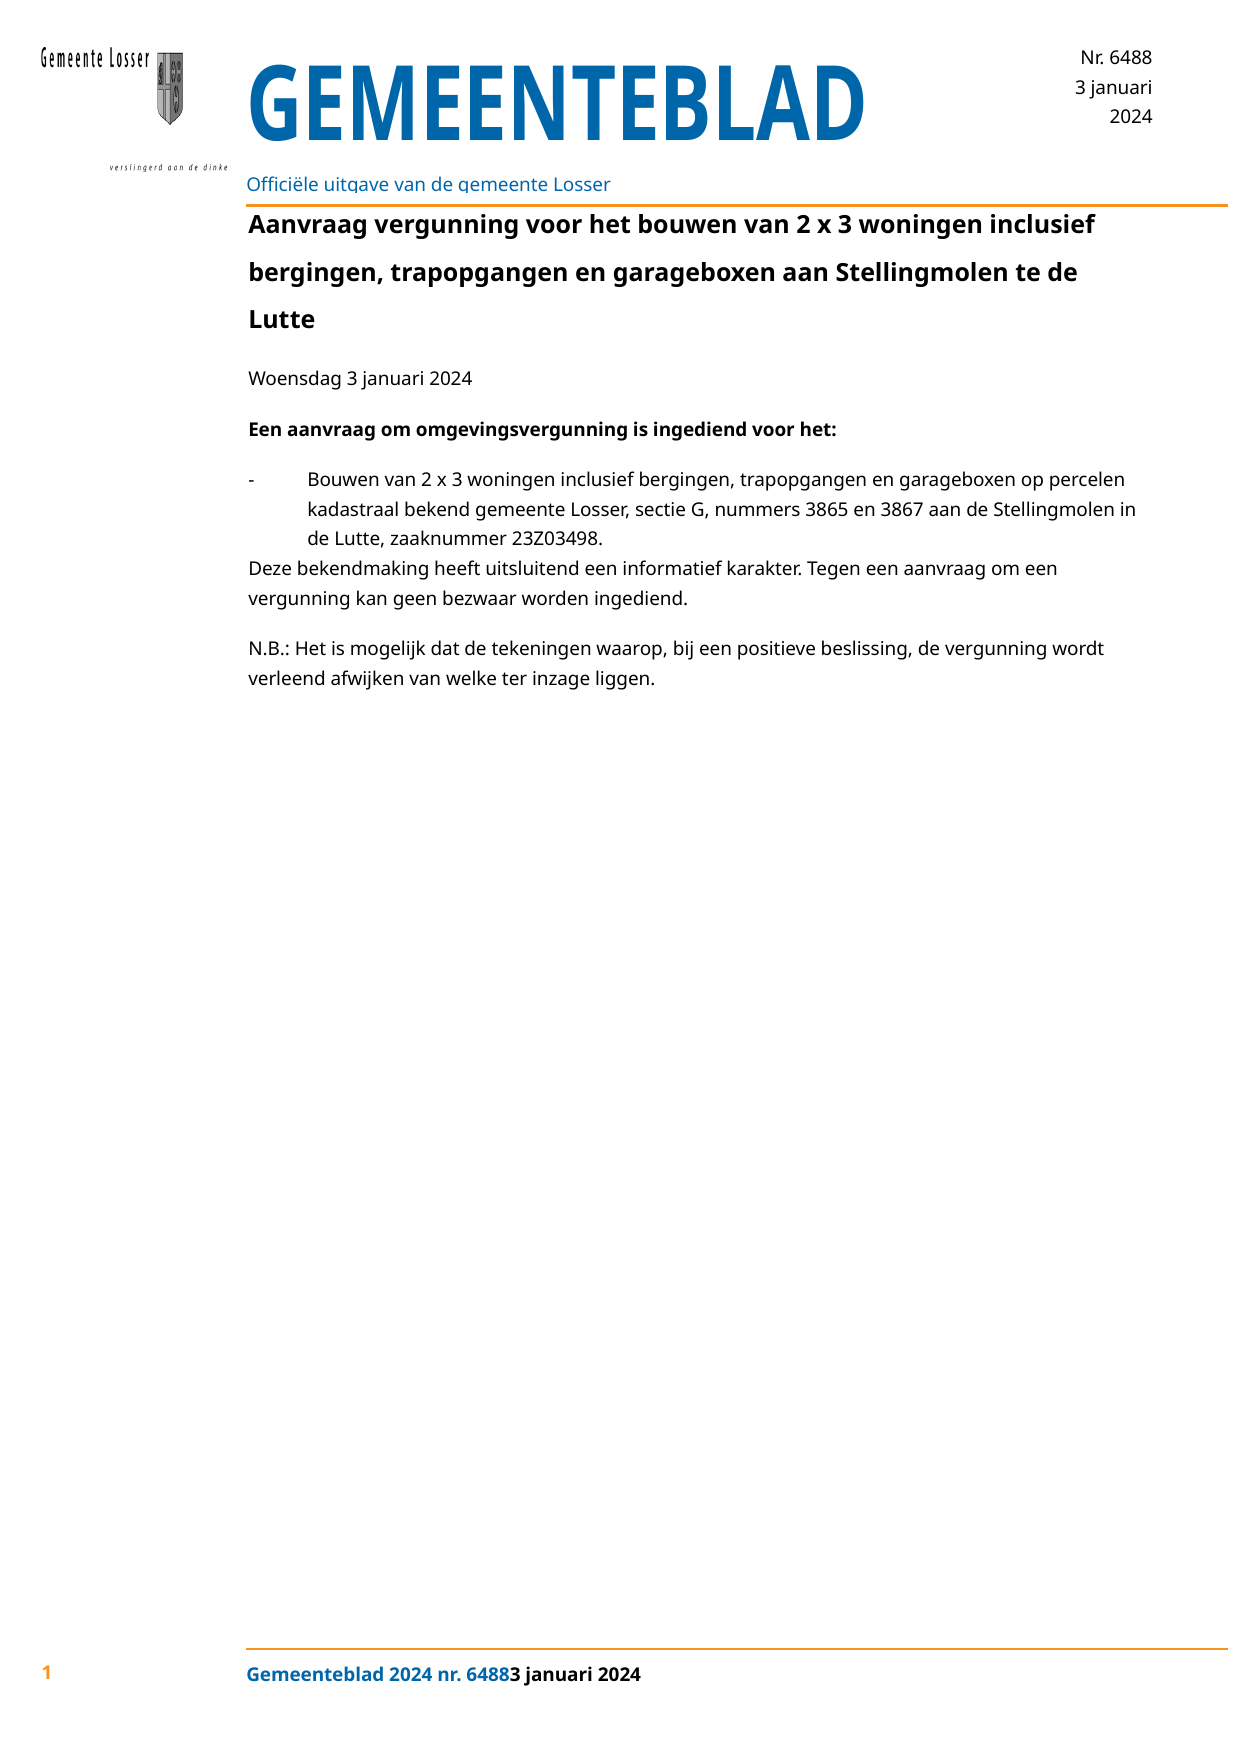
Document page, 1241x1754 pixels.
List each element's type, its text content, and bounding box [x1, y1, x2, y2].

text Woensdag 3 januari 2024 [248, 366, 1152, 391]
list Bouwen van 2 x 3 woningen inclusief bergingen, trapopgangen en garageboxen op percelen kadastraal bekend gemeente Losser, sectie G, nummers 3865 en 3867 aan de Stellingmolen in de Lutte, zaaknummer 23Z03498. [248, 466, 1152, 551]
text Aanvraag vergunning voor het bouwen van 2 x 3 woningen inclusief bergingen, trapopgangen en garageboxen aan Stellingmolen te de Lutte [248, 207, 1152, 336]
text Deze bekendmaking heeft uitsluitend een informatief karakter. Tegen een aanvraag om een vergunning kan geen bezwaar worden ingediend. [248, 555, 1152, 610]
picture [41, 47, 231, 172]
text Een aanvraag om omgevingsvergunning is ingediend voor het: [248, 416, 1152, 442]
text N.B.: Het is mogelijk dat de tekeningen waarop, bij een positieve beslissing, de vergunning wordt verleend afwijken van welke ter inzage liggen. [248, 635, 1152, 690]
